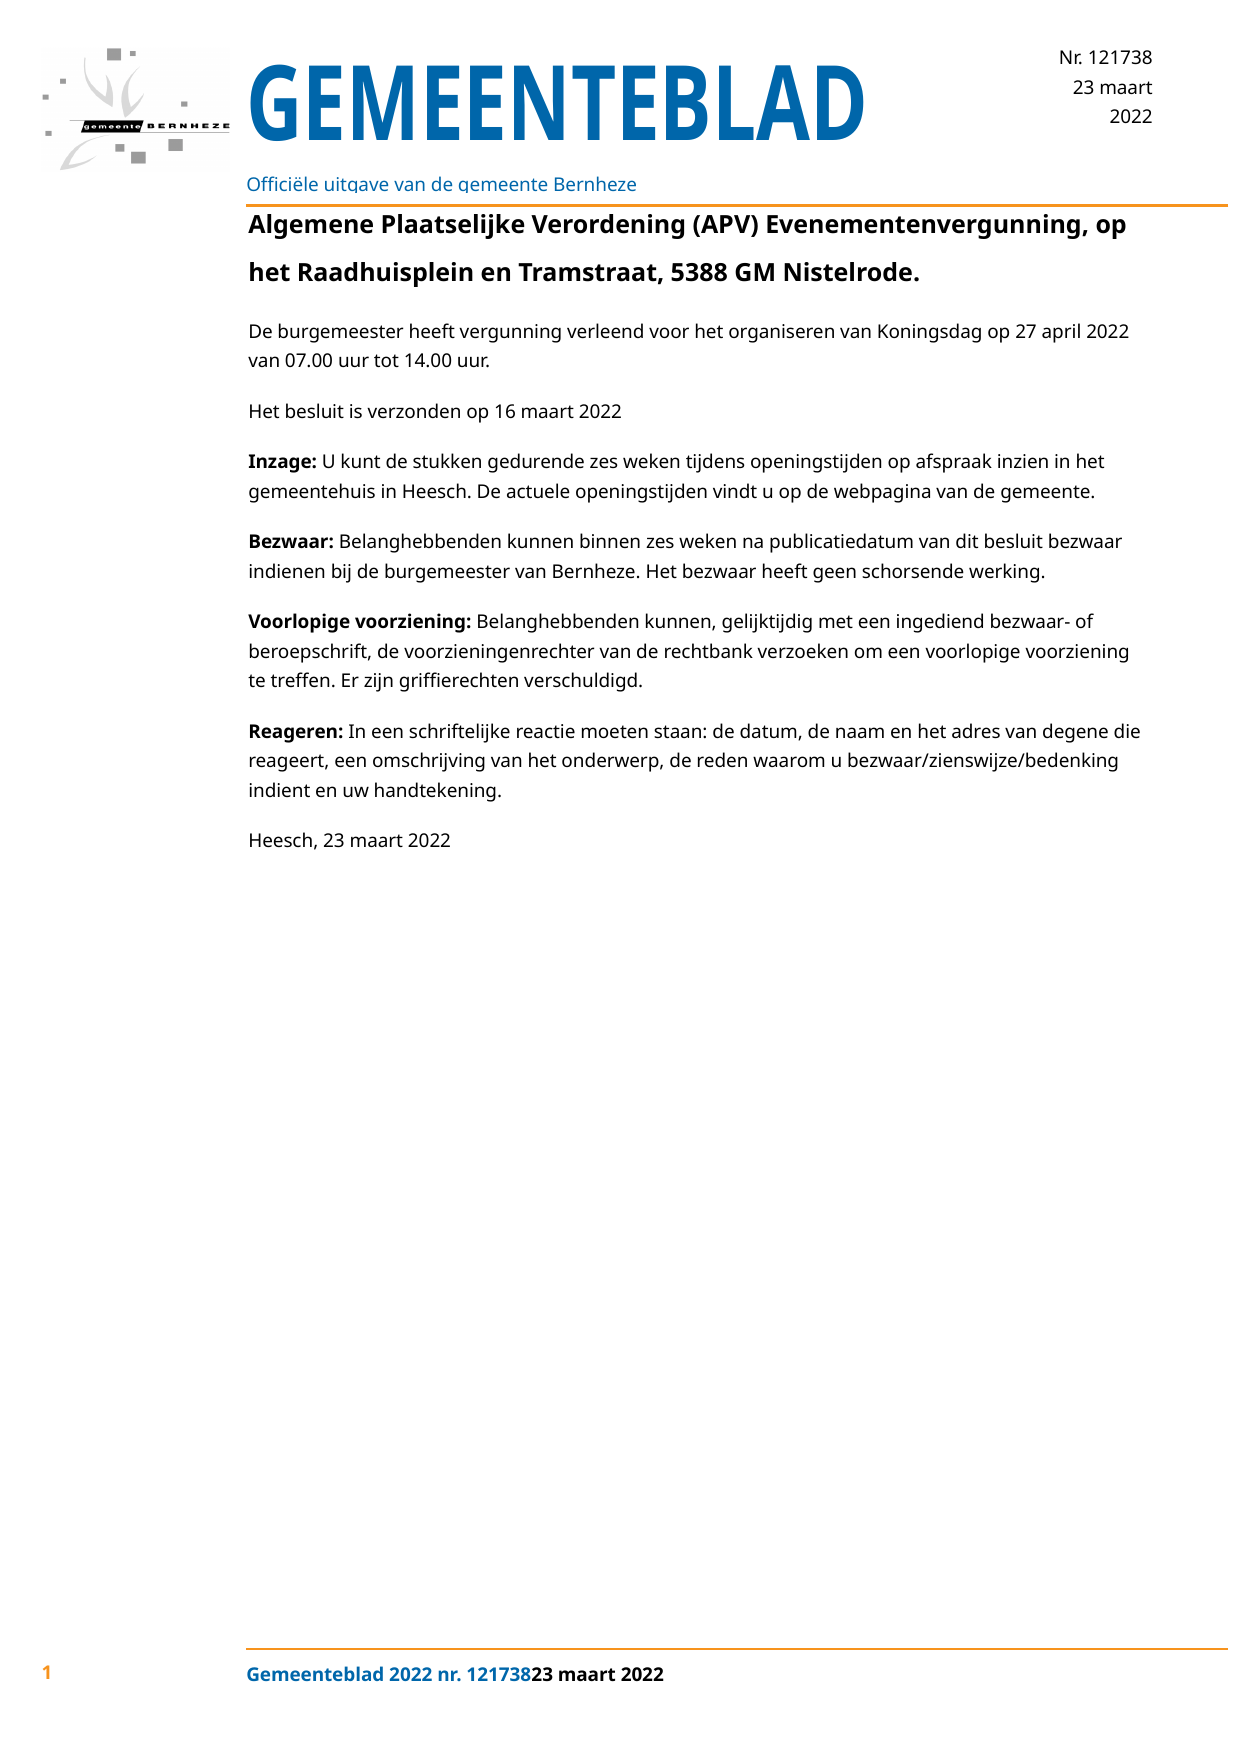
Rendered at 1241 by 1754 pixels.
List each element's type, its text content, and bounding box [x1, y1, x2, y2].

text Algemene Plaatselijke Verordening (APV) Evenementenvergunning, op het Raadhuisplein en Tramstraat, 5388 GM Nistelrode. [248, 207, 1152, 288]
text Bezwaar: Belanghebbenden kunnen binnen zes weken na publicatiedatum van dit besluit bezwaar indienen bij de burgemeester van Bernheze. Het bezwaar heeft geen schorsende werking. [248, 528, 1152, 584]
text De burgemeester heeft vergunning verleend voor het organiseren van Koningsdag op 27 april 2022 van 07.00 uur tot 14.00 uur. [248, 318, 1152, 373]
text Inzage: U kunt de stukken gedurende zes weken tijdens openingstijden op afspraak inzien in het gemeentehuis in Heesch. De actuele openingstijden vindt u op de webpagina van de gemeente. [248, 448, 1152, 504]
text Voorlopige voorziening: Belanghebbenden kunnen, gelijktijdig met een ingediend bezwaar- of beroepschrift, de voorzieningenrechter van de rechtbank verzoeken om een voorlopige voorziening te treffen. Er zijn griffierechten verschuldigd. [248, 608, 1152, 693]
text Het besluit is verzonden op 16 maart 2022 [248, 398, 1152, 424]
picture [41, 47, 231, 172]
text Reageren: In een schriftelijke reactie moeten staan: de datum, de naam en het adres van degene die reageert, een omschrijving van het onderwerp, de reden waarom u bezwaar/zienswijze/bedenking indient en uw handtekening. [248, 718, 1152, 803]
text Heesch, 23 maart 2022 [248, 827, 1152, 853]
